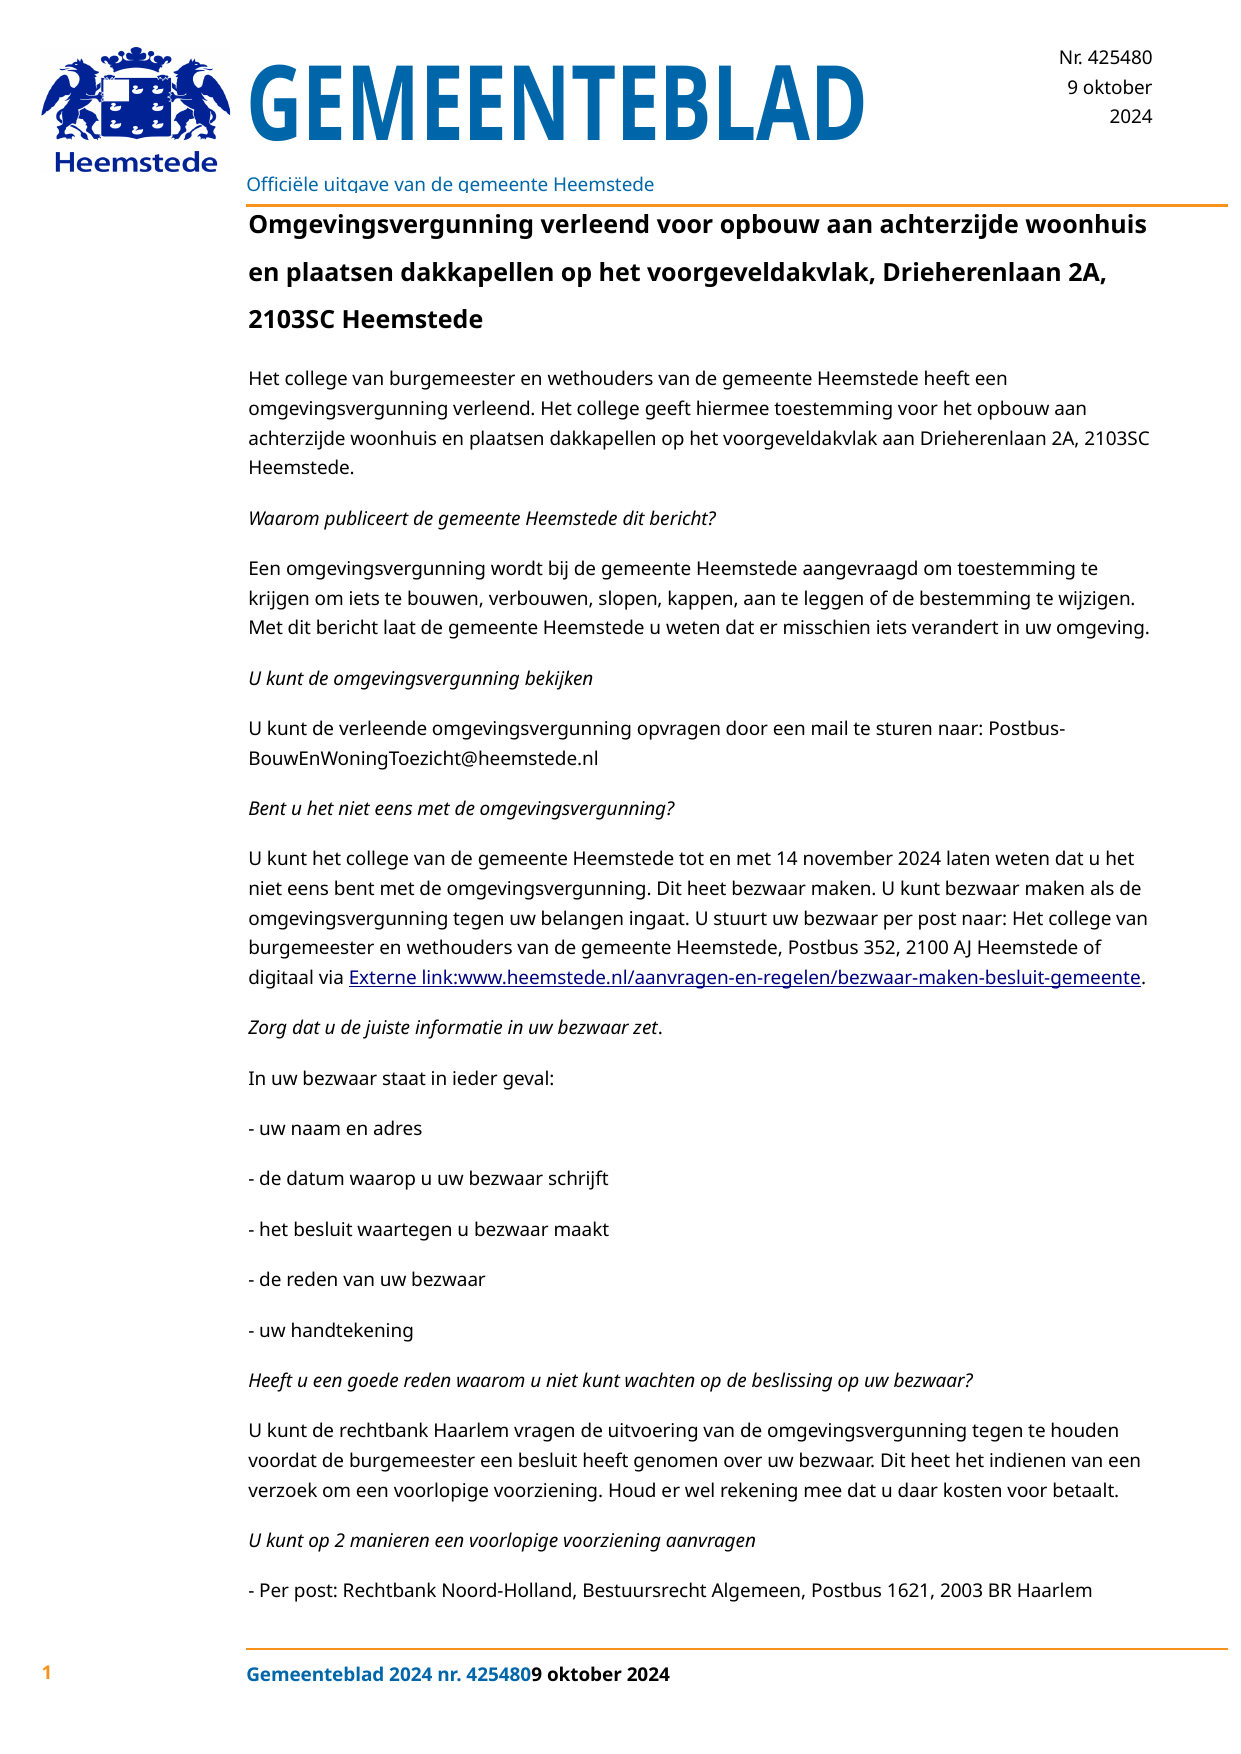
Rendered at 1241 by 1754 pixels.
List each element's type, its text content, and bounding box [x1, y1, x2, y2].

text - Per post: Rechtbank Noord-Holland, Bestuursrecht Algemeen, Postbus 1621, 2003 BR Haarlem [248, 1578, 1152, 1603]
text Omgevingsvergunning verleend voor opbouw aan achterzijde woonhuis en plaatsen dakkapellen op het voorgeveldakvlak, Drieherenlaan 2A, 2103SC Heemstede [248, 207, 1152, 336]
text Bent u het niet eens met de omgevingsvergunning? [248, 795, 1152, 821]
text U kunt de rechtbank Haarlem vragen de uitvoering van de omgevingsvergunning tegen te houden voordat de burgemeester een besluit heeft genomen over uw bezwaar. Dit heet het indienen van een verzoek om een voorlopige voorziening. Houd er wel rekening mee dat u daar kosten voor betaalt. [248, 1418, 1152, 1502]
text - uw naam en adres [248, 1115, 1152, 1141]
text U kunt op 2 manieren een voorlopige voorziening aanvragen [248, 1527, 1152, 1553]
text - uw handtekening [248, 1317, 1152, 1342]
text - de reden van uw bezwaar [248, 1266, 1152, 1292]
text Zorg dat u de juiste informatie in uw bezwaar zet. [248, 1014, 1152, 1040]
text Het college van burgemeester en wethouders van de gemeente Heemstede heeft een omgevingsvergunning verleend. Het college geeft hiermee toestemming voor het opbouw aan achterzijde woonhuis en plaatsen dakkapellen op het voorgeveldakvlak aan Drieherenlaan 2A, 2103SC Heemstede. [248, 366, 1152, 480]
text In uw bezwaar staat in ieder geval: [248, 1065, 1152, 1090]
picture [41, 47, 231, 172]
text U kunt het college van de gemeente Heemstede tot en met 14 november 2024 laten weten dat u het niet eens bent met de omgevingsvergunning. Dit heet bezwaar maken. U kunt bezwaar maken als de omgevingsvergunning tegen uw belangen ingaat. U stuurt uw bezwaar per post naar: Het college van burgemeester en wethouders van de gemeente Heemstede, Postbus 352, 2100 AJ Heemstede of digitaal via Externe link:www.heemstede.nl/aanvragen-en-regelen/bezwaar-maken-besluit-gemeente. [248, 846, 1152, 989]
text Waarom publiceert de gemeente Heemstede dit bericht? [248, 505, 1152, 530]
text - de datum waarop u uw bezwaar schrijft [248, 1166, 1152, 1191]
text U kunt de omgevingsvergunning bekijken [248, 665, 1152, 690]
text Een omgevingsvergunning wordt bij de gemeente Heemstede aangevraagd om toestemming te krijgen om iets te bouwen, verbouwen, slopen, kappen, aan te leggen of de bestemming te wijzigen. Met dit bericht laat de gemeente Heemstede u weten dat er misschien iets verandert in uw omgeving. [248, 555, 1152, 640]
text Heeft u een goede reden waarom u niet kunt wachten op de beslissing op uw bezwaar? [248, 1367, 1152, 1393]
text U kunt de verleende omgevingsvergunning opvragen door een mail te sturen naar: Postbus-BouwEnWoningToezicht@heemstede.nl [248, 715, 1152, 770]
text - het besluit waartegen u bezwaar maakt [248, 1216, 1152, 1242]
